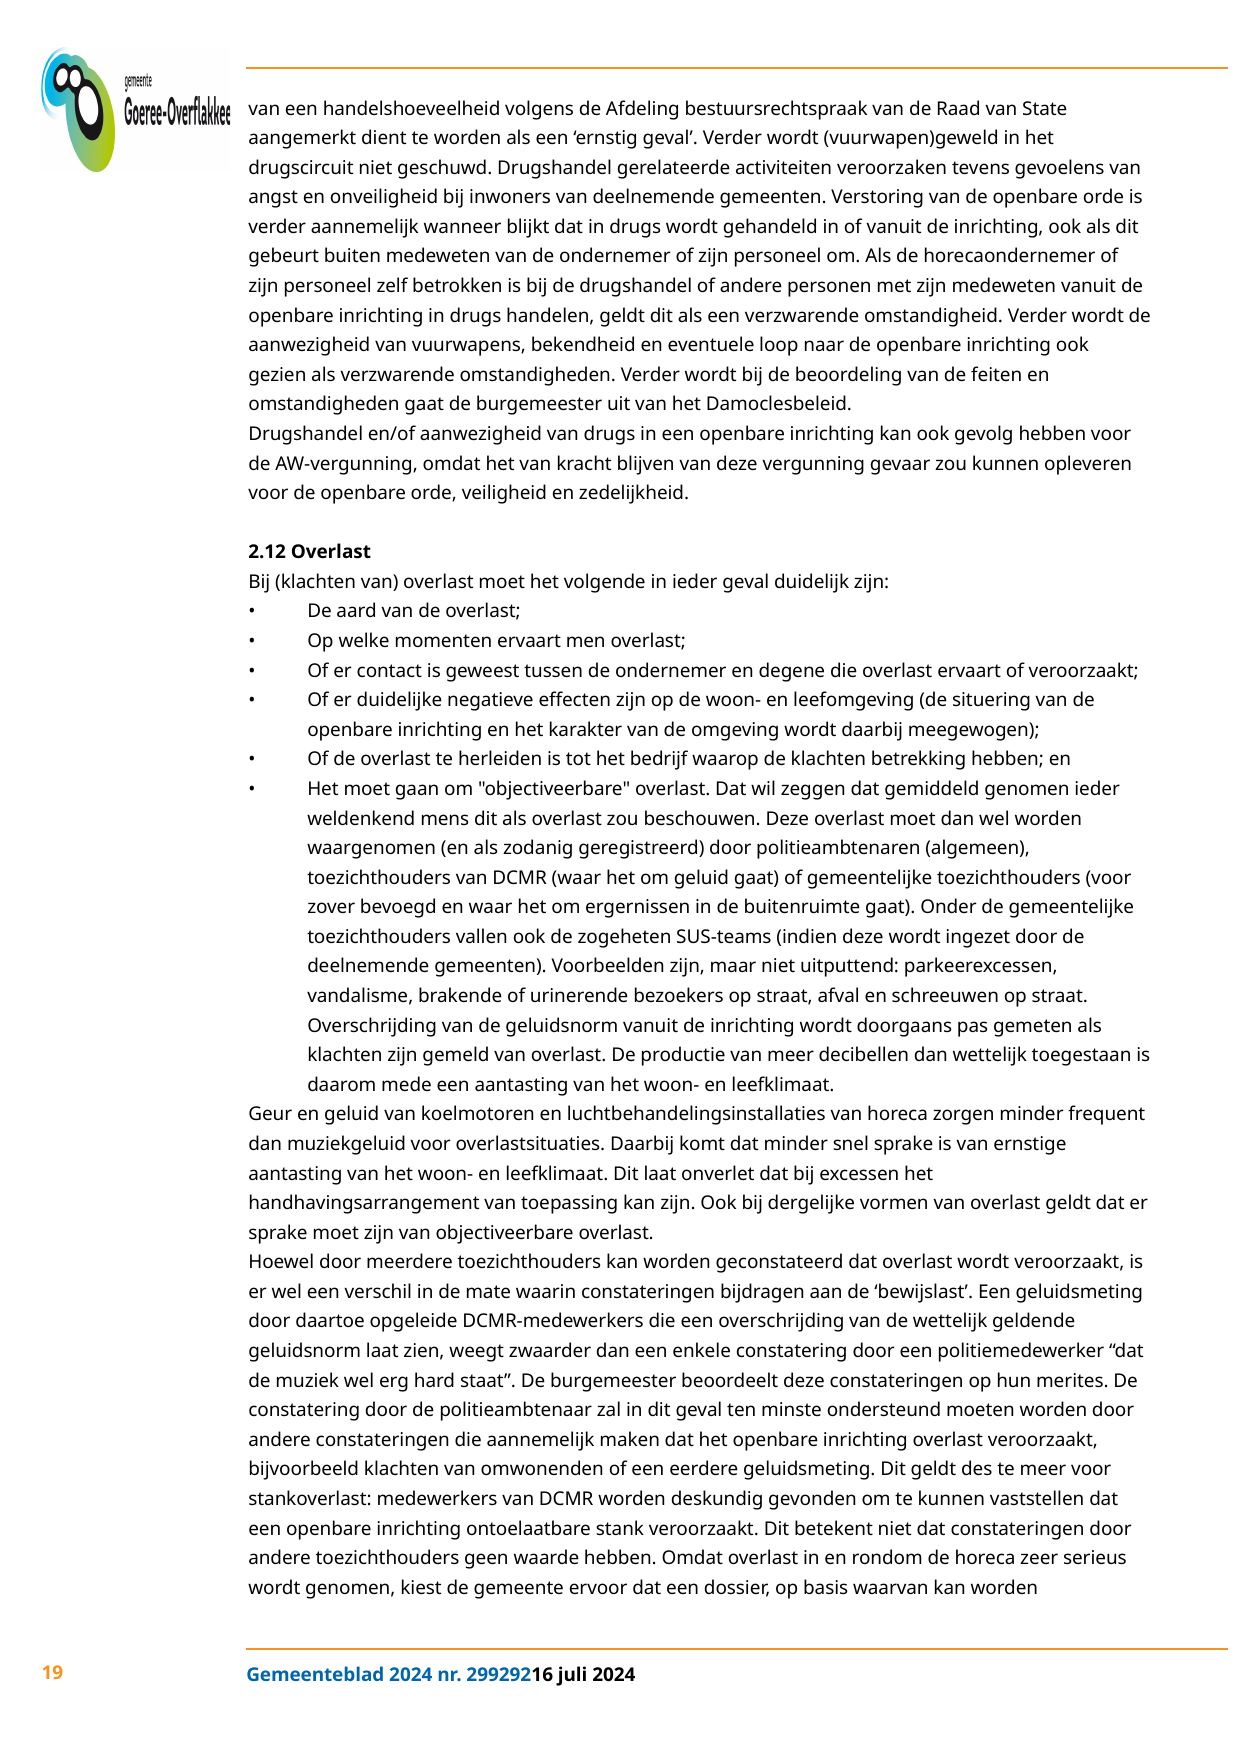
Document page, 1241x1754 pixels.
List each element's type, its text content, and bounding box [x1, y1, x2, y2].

list Of de overlast te herleiden is tot het bedrijf waarop de klachten betrekking hebben; en [248, 746, 1152, 771]
list Of er duidelijke negatieve effecten zijn op de woon- en leefomgeving (de situering van de openbare inrichting en het karakter van de omgeving wordt daarbij meegewogen); [248, 686, 1152, 742]
picture [41, 47, 231, 172]
text Drugshandel en/of aanwezigheid van drugs in een openbare inrichting kan ook gevolg hebben voor de AW-vergunning, omdat het van kracht blijven van deze vergunning gevaar zou kunnen opleveren voor de openbare orde, veiligheid en zedelijkheid. [248, 420, 1152, 505]
list Het moet gaan om "objectiveerbare" overlast. Dat wil zeggen dat gemiddeld genomen ieder weldenkend mens dit als overlast zou beschouwen. Deze overlast moet dan wel worden waargenomen (en als zodanig geregistreerd) door politieambtenaren (algemeen), toezichthouders van DCMR (waar het om geluid gaat) of gemeentelijke toezichthouders (voor zover bevoegd en waar het om ergernissen in de buitenruimte gaat). Onder de gemeentelijke toezichthouders vallen ook de zogeheten SUS-teams (indien deze wordt ingezet door de deelnemende gemeenten). Voorbeelden zijn, maar niet uitputtend: parkeerexcessen, vandalisme, brakende of urinerende bezoekers op straat, afval en schreeuwen op straat. Overschrijding van de geluidsnorm vanuit de inrichting wordt doorgaans pas gemeten als klachten zijn gemeld van overlast. De productie van meer decibellen dan wettelijk toegestaan is daarom mede een aantasting van het woon- en leefklimaat. [248, 775, 1152, 1097]
text Geur en geluid van koelmotoren en luchtbehandelingsinstallaties van horeca zorgen minder frequent dan muziekgeluid voor overlastsituaties. Daarbij komt dat minder snel sprake is van ernstige aantasting van het woon- en leefklimaat. Dit laat onverlet dat bij excessen het handhavingsarrangement van toepassing kan zijn. Ook bij dergelijke vormen van overlast geldt dat er sprake moet zijn van objectiveerbare overlast. [248, 1101, 1152, 1245]
text 2.12 Overlast [248, 538, 1152, 564]
text Hoewel door meerdere toezichthouders kan worden geconstateerd dat overlast wordt veroorzaakt, is er wel een verschil in de mate waarin constateringen bijdragen aan de ‘bewijslast’. Een geluidsmeting door daartoe opgeleide DCMR-medewerkers die een overschrijding van de wettelijk geldende geluidsnorm laat zien, weegt zwaarder dan een enkele constatering door een politiemedewerker “dat de muziek wel erg hard staat”. De burgemeester beoordeelt deze constateringen op hun merites. De constatering door de politieambtenaar zal in dit geval ten minste ondersteund moeten worden door andere constateringen die aannemelijk maken dat het openbare inrichting overlast veroorzaakt, bijvoorbeeld klachten van omwonenden of een eerdere geluidsmeting. Dit geldt des te meer voor stankoverlast: medewerkers van DCMR worden deskundig gevonden om te kunnen vaststellen dat een openbare inrichting ontoelaatbare stank veroorzaakt. Dit betekent niet dat constateringen door andere toezichthouders geen waarde hebben. Omdat overlast in en rondom de horeca zeer serieus wordt genomen, kiest de gemeente ervoor dat een dossier, op basis waarvan kan worden [248, 1248, 1152, 1600]
text van een handelshoeveelheid volgens de Afdeling bestuursrechtspraak van de Raad van State aangemerkt dient te worden als een ‘ernstig geval’. Verder wordt (vuurwapen)geweld in het drugscircuit niet geschuwd. Drugshandel gerelateerde activiteiten veroorzaken tevens gevoelens van angst en onveiligheid bij inwoners van deelnemende gemeenten. Verstoring van de openbare orde is verder aannemelijk wanneer blijkt dat in drugs wordt gehandeld in of vanuit de inrichting, ook als dit gebeurt buiten medeweten van de ondernemer of zijn personeel om. Als de horecaondernemer of zijn personeel zelf betrokken is bij de drugshandel of andere personen met zijn medeweten vanuit de openbare inrichting in drugs handelen, geldt dit als een verzwarende omstandigheid. Verder wordt de aanwezigheid van vuurwapens, bekendheid en eventuele loop naar de openbare inrichting ook gezien als verzwarende omstandigheden. Verder wordt bij de beoordeling van de feiten en omstandigheden gaat de burgemeester uit van het Damoclesbeleid. [248, 95, 1152, 416]
list Of er contact is geweest tussen de ondernemer en degene die overlast ervaart of veroorzaakt; [248, 657, 1152, 683]
list Op welke momenten ervaart men overlast; [248, 627, 1152, 653]
list De aard van de overlast; [248, 598, 1152, 623]
text Bij (klachten van) overlast moet het volgende in ieder geval duidelijk zijn: [248, 568, 1152, 594]
